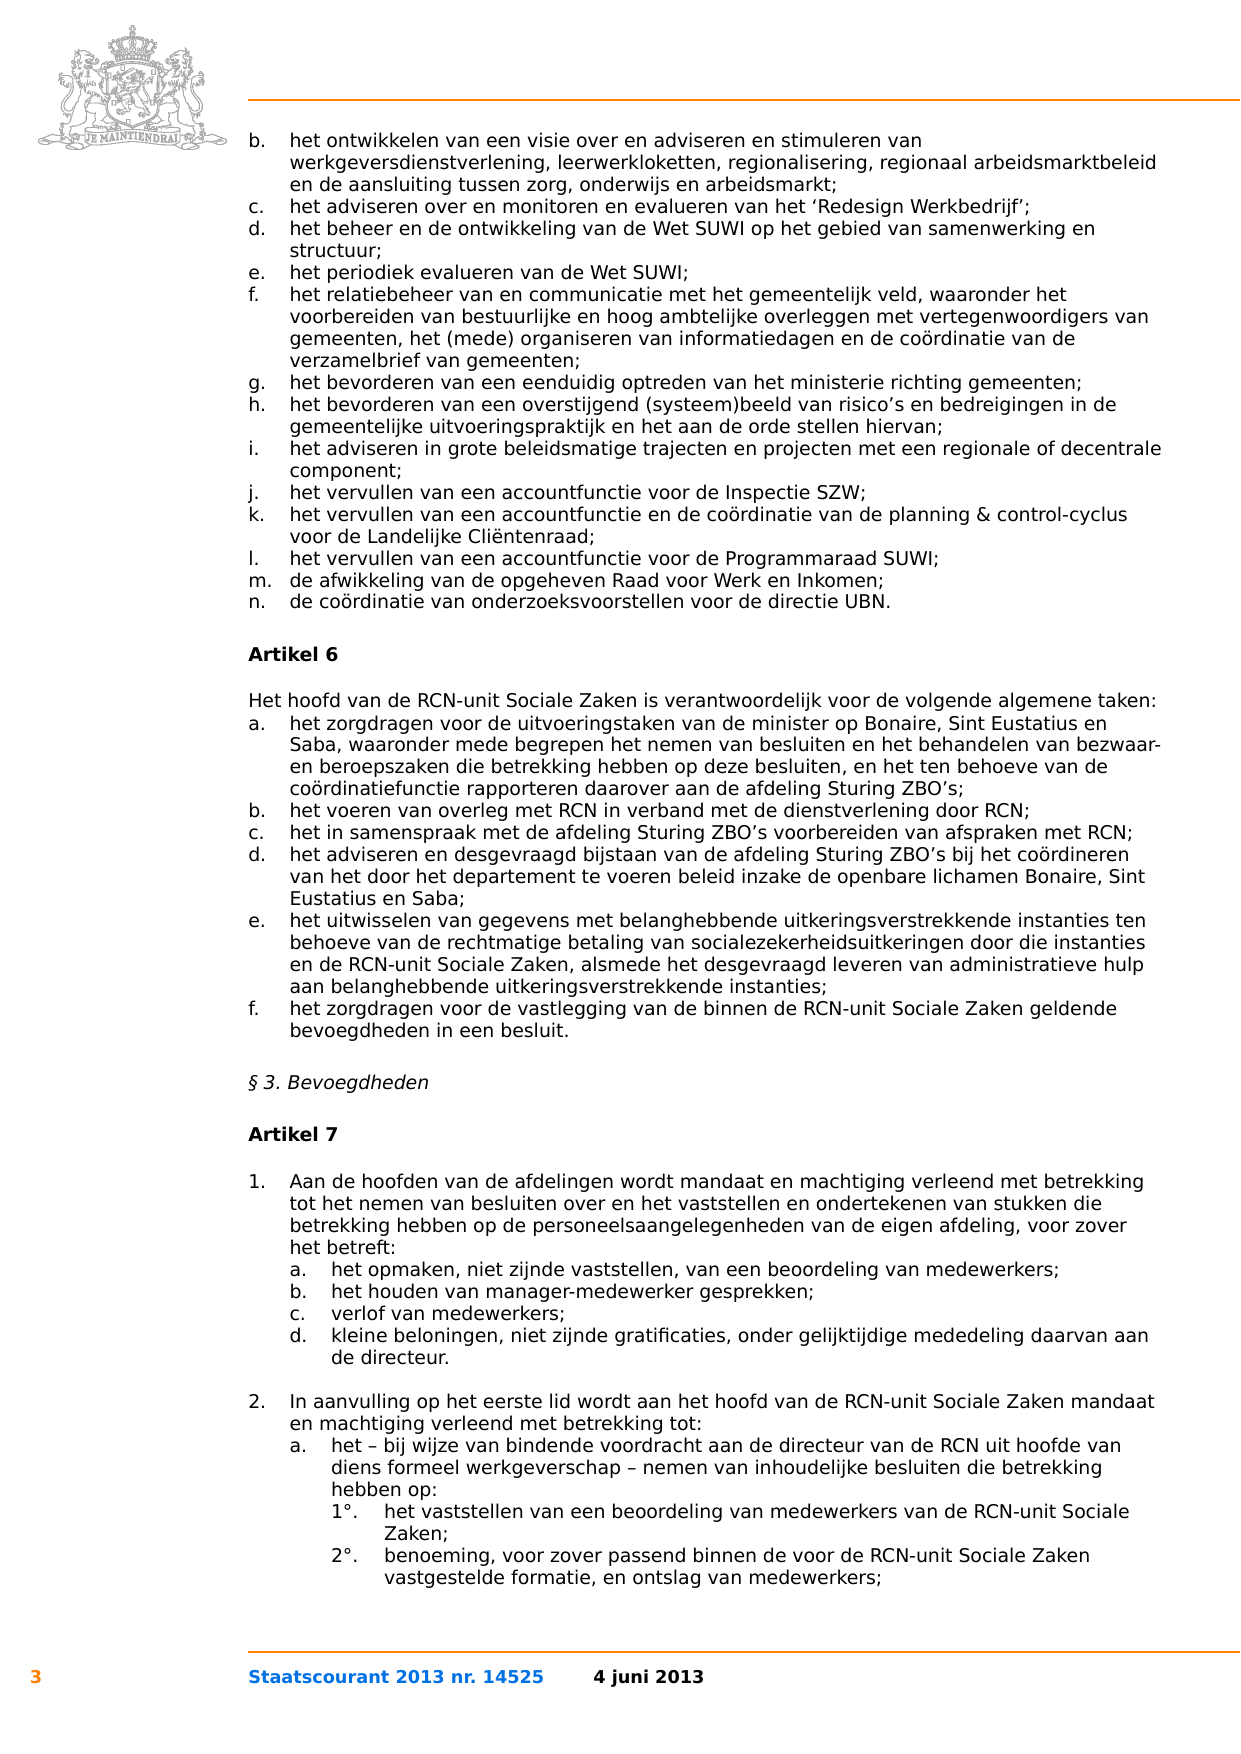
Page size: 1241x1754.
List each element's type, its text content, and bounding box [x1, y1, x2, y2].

text n. de coördinatie van onderzoeksvoorstellen voor de directie UBN. [248, 591, 1163, 613]
text m. de afwikkeling van de opgeheven Raad voor Werk en Inkomen; [248, 569, 1163, 591]
text Het hoofd van de RCN-unit Sociale Zaken is verantwoordelijk voor de volgende algemene taken: [248, 690, 1163, 712]
text a. het opmaken, niet zijnde vaststellen, van een beoordeling van medewerkers; [289, 1259, 1163, 1281]
text d. kleine beloningen, niet zijnde gratificaties, onder gelijktijdige mededeling daarvan aan de directeur. [289, 1325, 1163, 1369]
text 2. In aanvulling op het eerste lid wordt aan het hoofd van de RCN-unit Sociale Zaken mandaat en machtiging verleend met betrekking tot: [248, 1391, 1163, 1435]
text b. het ontwikkelen van een visie over en adviseren en stimuleren van werkgeversdienstverlening, leerwerkloketten, regionalisering, regionaal arbeidsmarktbeleid en de aansluiting tussen zorg, onderwijs en arbeidsmarkt; [248, 130, 1163, 196]
text k. het vervullen van een accountfunctie en de coördinatie van de planning & control-cyclus voor de Landelijke Cliëntenraad; [248, 503, 1163, 547]
text d. het adviseren en desgevraagd bijstaan van de afdeling Sturing ZBO’s bij het coördineren van het door het departement te voeren beleid inzake de openbare lichamen Bonaire, Sint Eustatius en Saba; [248, 844, 1163, 910]
text e. het uitwisselen van gegevens met belanghebbende uitkeringsverstrekkende instanties ten behoeve van de rechtmatige betaling van socialezekerheidsuitkeringen door die instanties en de RCN-unit Sociale Zaken, alsmede het desgevraagd leveren van administratieve hulp aan belanghebbende uitkeringsverstrekkende instanties; [248, 910, 1163, 998]
text i. het adviseren in grote beleidsmatige trajecten en projecten met een regionale of decentrale component; [248, 438, 1163, 482]
text f. het relatiebeheer van en communicatie met het gemeentelijk veld, waaronder het voorbereiden van bestuurlijke en hoog ambtelijke overleggen met vertegenwoordigers van gemeenten, het (mede) organiseren van informatiedagen en de coördinatie van de verzamelbrief van gemeenten; [248, 284, 1163, 372]
text 1°. het vaststellen van een beoordeling van medewerkers van de RCN-unit Sociale Zaken; [331, 1501, 1163, 1544]
text a. het zorgdragen voor de uitvoeringstaken van de minister op Bonaire, Sint Eustatius en Saba, waaronder mede begrepen het nemen van besluiten en het behandelen van bezwaar- en beroepszaken die betrekking hebben op deze besluiten, en het ten behoeve van de coördinatiefunctie rapporteren daarover aan de afdeling Sturing ZBO’s; [248, 712, 1163, 800]
text 1. Aan de hoofden van de afdelingen wordt mandaat en machtiging verleend met betrekking tot het nemen van besluiten over en het vaststellen en ondertekenen van stukken die betrekking hebben op de personeelsaangelegenheden van de eigen afdeling, voor zover het betreft: [248, 1171, 1163, 1259]
text f. het zorgdragen voor de vastlegging van de binnen de RCN-unit Sociale Zaken geldende bevoegdheden in een besluit. [248, 998, 1163, 1042]
text d. het beheer en de ontwikkeling van de Wet SUWI op het gebied van samenwerking en structuur; [248, 218, 1163, 262]
text c. het adviseren over en monitoren en evalueren van het ‘Redesign Werkbedrijf’; [248, 196, 1163, 218]
text l. het vervullen van een accountfunctie voor de Programmaraad SUWI; [248, 547, 1163, 569]
text b. het houden van manager-medewerker gesprekken; [289, 1281, 1163, 1303]
text b. het voeren van overleg met RCN in verband met de dienstverlening door RCN; [248, 800, 1163, 822]
subtitle Artikel 6 [248, 643, 1163, 665]
subtitle § 3. Bevoegdheden [248, 1072, 1163, 1094]
text c. het in samenspraak met de afdeling Sturing ZBO’s voorbereiden van afspraken met RCN; [248, 822, 1163, 844]
picture [38, 25, 227, 150]
text g. het bevorderen van een eenduidig optreden van het ministerie richting gemeenten; [248, 372, 1163, 394]
text h. het bevorderen van een overstijgend (systeem)beeld van risico’s en bedreigingen in de gemeentelijke uitvoeringspraktijk en het aan de orde stellen hiervan; [248, 394, 1163, 438]
text c. verlof van medewerkers; [289, 1303, 1163, 1325]
subtitle Artikel 7 [248, 1124, 1163, 1146]
text e. het periodiek evalueren van de Wet SUWI; [248, 262, 1163, 284]
text j. het vervullen van een accountfunctie voor de Inspectie SZW; [248, 482, 1163, 503]
text a. het – bij wijze van bindende voordracht aan de directeur van de RCN uit hoofde van diens formeel werkgeverschap – nemen van inhoudelijke besluiten die betrekking hebben op: [289, 1435, 1163, 1501]
text 2°. benoeming, voor zover passend binnen de voor de RCN-unit Sociale Zaken vastgestelde formatie, en ontslag van medewerkers; [331, 1544, 1163, 1588]
